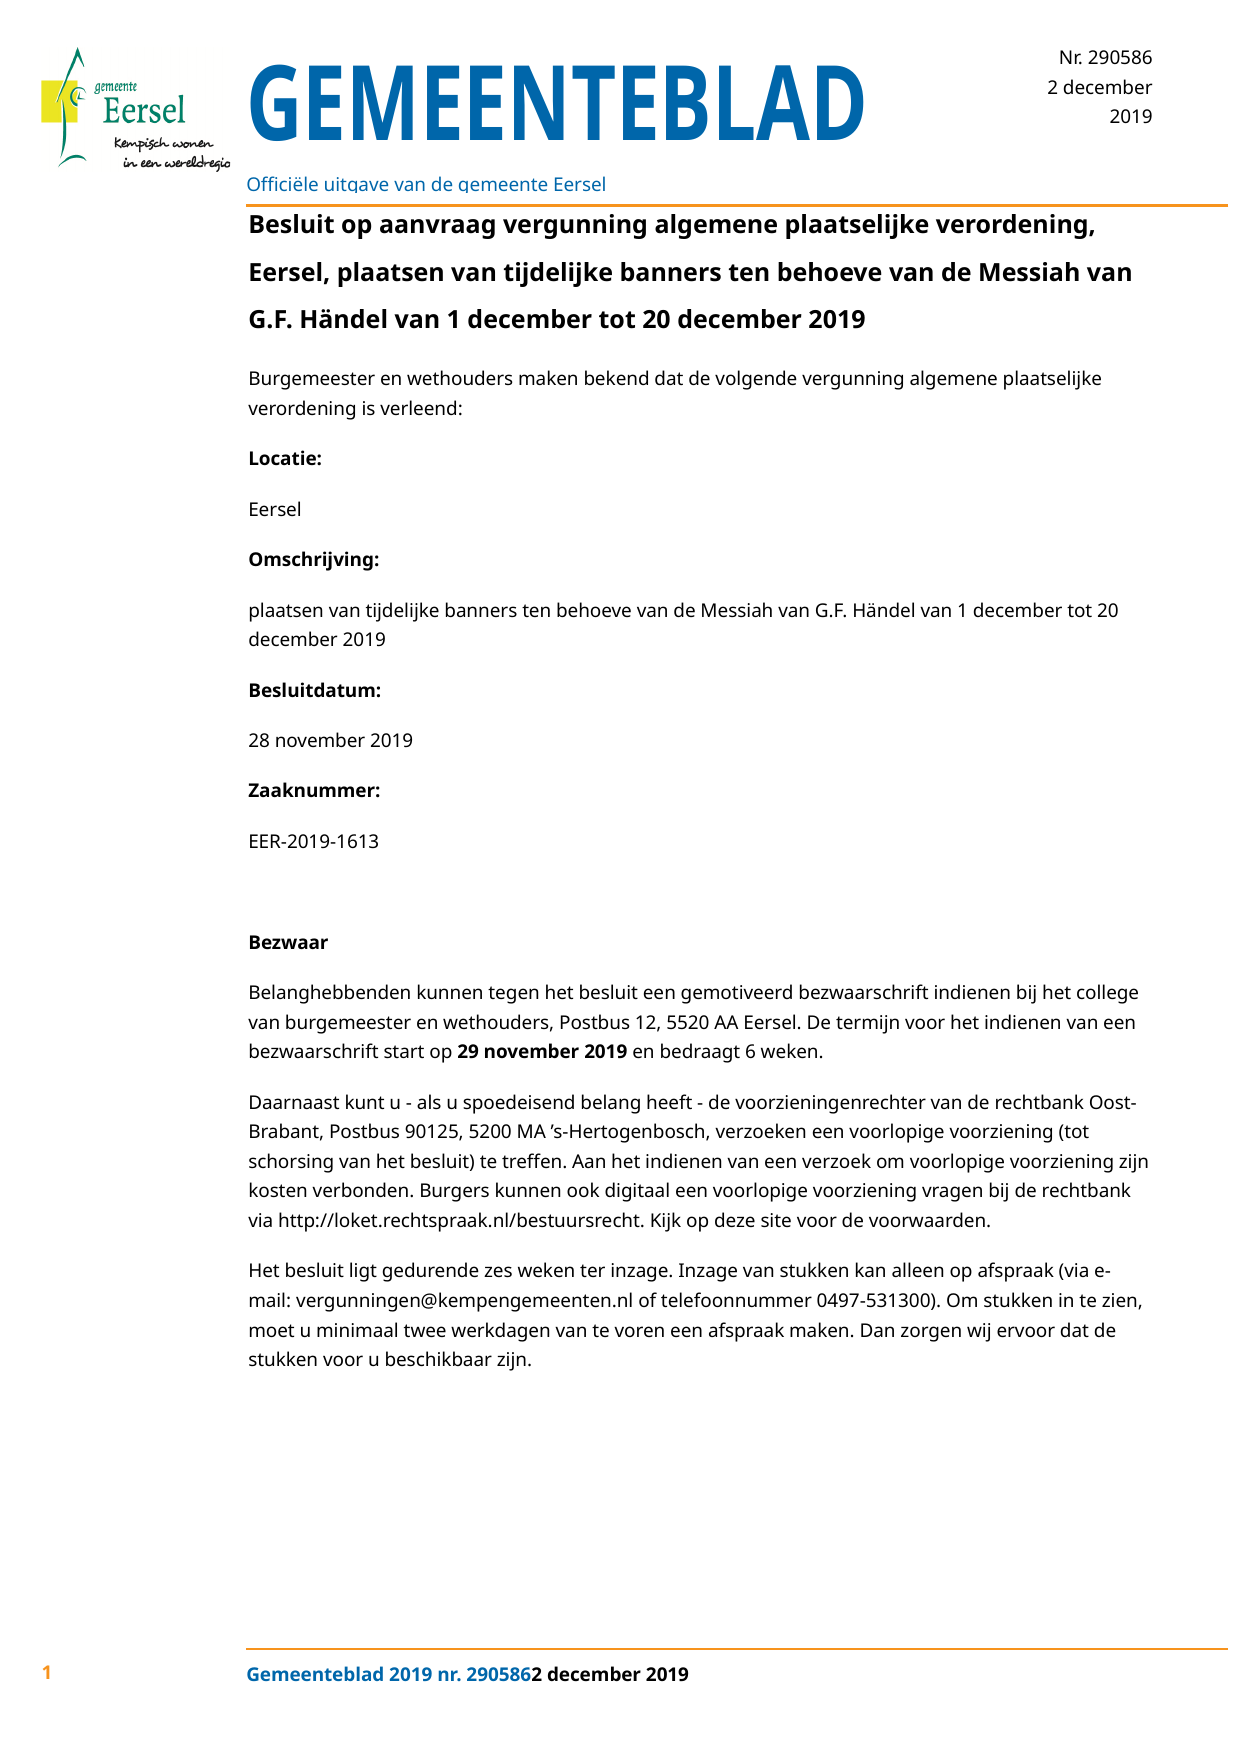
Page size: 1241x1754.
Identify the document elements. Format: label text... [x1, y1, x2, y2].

text EER-2019-1613 [248, 828, 1152, 854]
text Omschrijving: [248, 546, 1152, 572]
text Zaaknummer: [248, 778, 1152, 803]
picture [41, 47, 231, 172]
text Burgemeester en wethouders maken bekend dat de volgende vergunning algemene plaatselijke verordening is verleend: [248, 366, 1152, 421]
text 28 november 2019 [248, 727, 1152, 753]
text plaatsen van tijdelijke banners ten behoeve van de Messiah van G.F. Händel van 1 december tot 20 december 2019 [248, 597, 1152, 652]
text Bezwaar [248, 929, 1152, 954]
text Daarnaast kunt u - als u spoedeisend belang heeft - de voorzieningenrechter van de rechtbank Oost-Brabant, Postbus 90125, 5200 MA ’s-Hertogenbosch, verzoeken een voorlopige voorziening (tot schorsing van het besluit) te treffen. Aan het indienen van een verzoek om voorlopige voorziening zijn kosten verbonden. Burgers kunnen ook digitaal een voorlopige voorziening vragen bij de rechtbank via http://loket.rechtspraak.nl/bestuursrecht. Kijk op deze site voor de voorwaarden. [248, 1089, 1152, 1233]
text Het besluit ligt gedurende zes weken ter inzage. Inzage van stukken kan alleen op afspraak (via e-mail: vergunningen@kempengemeenten.nl of telefoonnummer 0497-531300). Om stukken in te zien, moet u minimaal twee werkdagen van te voren een afspraak maken. Dan zorgen wij ervoor dat de stukken voor u beschikbaar zijn. [248, 1258, 1152, 1372]
text Locatie: [248, 446, 1152, 471]
text Belanghebbenden kunnen tegen het besluit een gemotiveerd bezwaarschrift indienen bij het college van burgemeester en wethouders, Postbus 12, 5520 AA Eersel. De termijn voor het indienen van een bezwaarschrift start op 29 november 2019 en bedraagt 6 weken. [248, 979, 1152, 1064]
text Besluitdatum: [248, 677, 1152, 702]
text Eersel [248, 496, 1152, 522]
text Besluit op aanvraag vergunning algemene plaatselijke verordening, Eersel, plaatsen van tijdelijke banners ten behoeve van de Messiah van G.F. Händel van 1 december tot 20 december 2019 [248, 207, 1152, 336]
